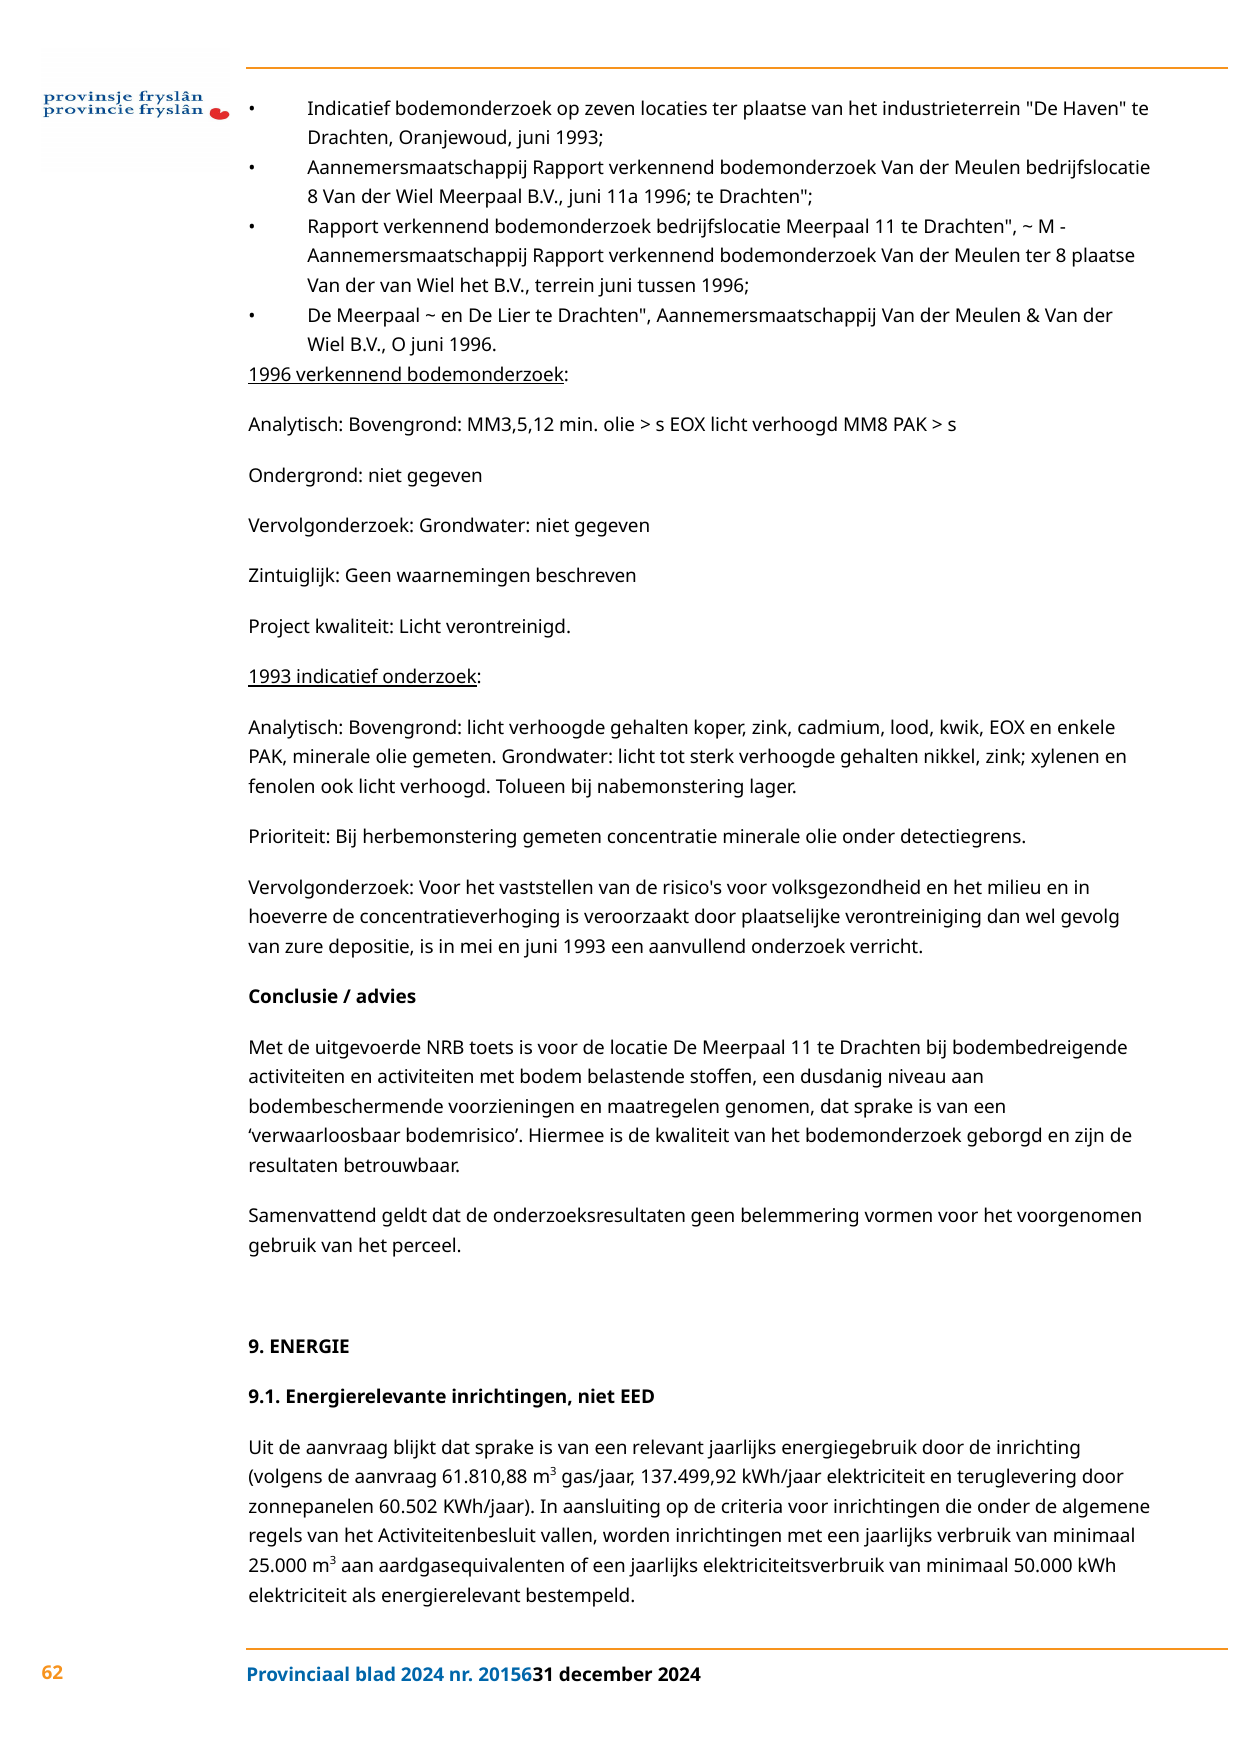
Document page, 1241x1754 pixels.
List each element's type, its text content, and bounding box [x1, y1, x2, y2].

text Analytisch: Bovengrond: MM3,5,12 min. olie > s EOX licht verhoogd MM8 PAK > s [248, 411, 1152, 437]
text Uit de aanvraag blijkt dat sprake is van een relevant jaarlijks energiegebruik door de inrichting (volgens de aanvraag 61.810,88 m3 gas/jaar, 137.499,92 kWh/jaar elektriciteit en teruglevering door zonnepanelen 60.502 KWh/jaar). In aansluiting op de criteria voor inrichtingen die onder de algemene regels van het Activiteitenbesluit vallen, worden inrichtingen met een jaarlijks verbruik van minimaal 25.000 m3 aan aardgasequivalenten of een jaarlijks elektriciteitsverbruik van minimaal 50.000 kWh elektriciteit als energierelevant bestempeld. [248, 1434, 1152, 1608]
text Prioriteit: Bij herbemonstering gemeten concentratie minerale olie onder detectiegrens. [248, 823, 1152, 849]
list Aannemersmaatschappij Rapport verkennend bodemonderzoek Van der Meulen bedrijfslocatie 8 Van der Wiel Meerpaal B.V., juni 11a 1996; te Drachten"; [248, 154, 1152, 209]
text Zintuiglijk: Geen waarnemingen beschreven [248, 563, 1152, 588]
text Samenvattend geldt dat de onderzoeksresultaten geen belemmering vormen voor het voorgenomen gebruik van het perceel. [248, 1203, 1152, 1258]
text Conclusie / advies [248, 983, 1152, 1009]
list Indicatief bodemonderzoek op zeven locaties ter plaatse van het industrieterrein "De Haven" te Drachten, Oranjewoud, juni 1993; [248, 95, 1152, 150]
text Vervolgonderzoek: Grondwater: niet gegeven [248, 512, 1152, 538]
text Project kwaliteit: Licht verontreinigd. [248, 613, 1152, 639]
list Rapport verkennend bodemonderzoek bedrijfslocatie Meerpaal 11 te Drachten", ~ M - Aannemersmaatschappij Rapport verkennend bodemonderzoek Van der Meulen ter 8 plaatse Van der van Wiel het B.V., terrein juni tussen 1996; [248, 213, 1152, 298]
text Vervolgonderzoek: Voor het vaststellen van de risico's voor volksgezondheid en het milieu en in hoeverre de concentratieverhoging is veroorzaakt door plaatselijke verontreiniging dan wel gevolg van zure depositie, is in mei en juni 1993 een aanvullend onderzoek verricht. [248, 874, 1152, 959]
text Analytisch: Bovengrond: licht verhoogde gehalten koper, zink, cadmium, lood, kwik, EOX en enkele PAK, minerale olie gemeten. Grondwater: licht tot sterk verhoogde gehalten nikkel, zink; xylenen en fenolen ook licht verhoogd. Tolueen bij nabemonstering lager. [248, 714, 1152, 799]
text 9.1. Energierelevante inrichtingen, niet EED [248, 1383, 1152, 1409]
picture [41, 47, 231, 172]
text Met de uitgevoerde NRB toets is voor de locatie De Meerpaal 11 te Drachten bij bodembedreigende activiteiten en activiteiten met bodem belastende stoffen, een dusdanig niveau aan bodembeschermende voorzieningen en maatregelen genomen, dat sprake is van een ‘verwaarloosbaar bodemrisico’. Hiermee is de kwaliteit van het bodemonderzoek geborgd en zijn de resultaten betrouwbaar. [248, 1034, 1152, 1178]
text 1993 indicatief onderzoek: [248, 663, 1152, 689]
text 1996 verkennend bodemonderzoek: [248, 361, 1152, 387]
text 9. ENERGIE [248, 1333, 1152, 1359]
list De Meerpaal ~ en De Lier te Drachten", Aannemersmaatschappij Van der Meulen & Van der Wiel B.V., O juni 1996. [248, 302, 1152, 357]
text Ondergrond: niet gegeven [248, 462, 1152, 488]
